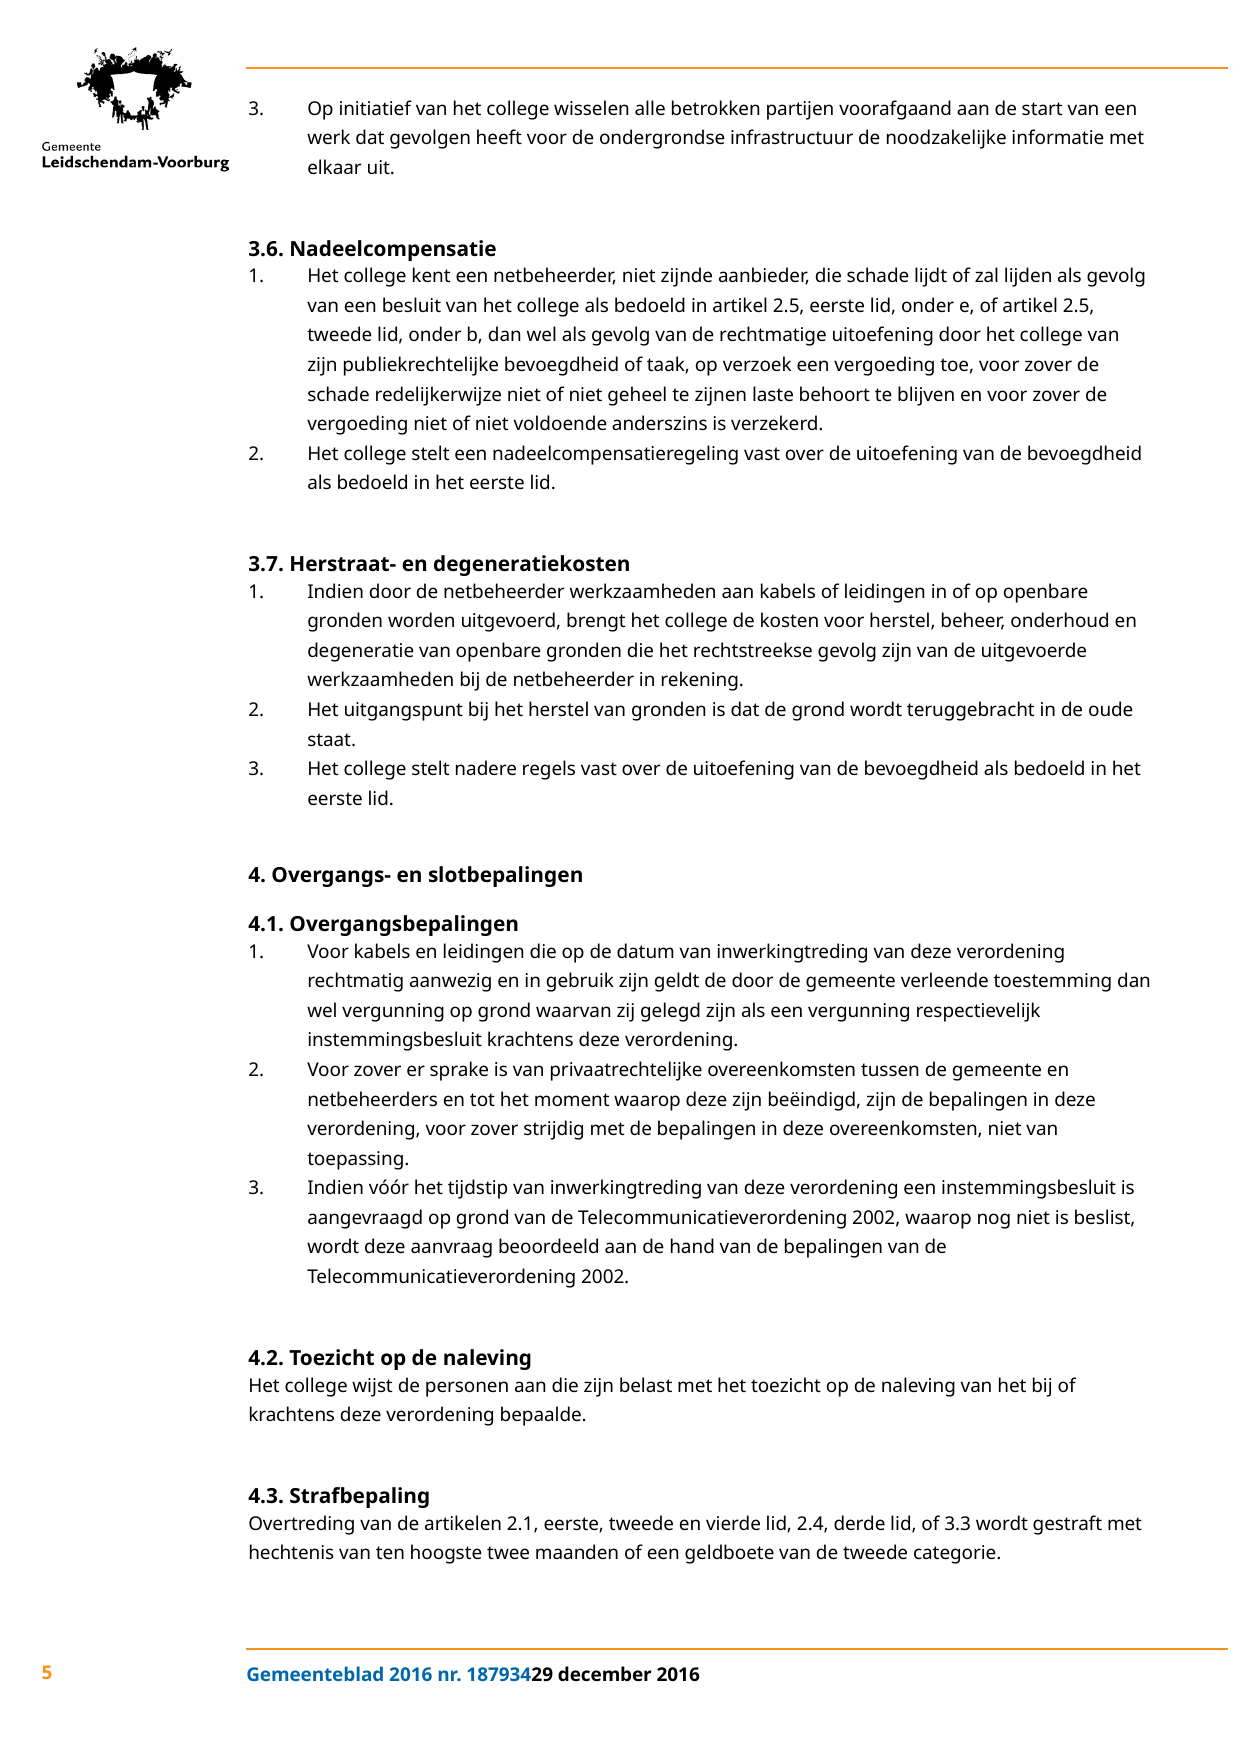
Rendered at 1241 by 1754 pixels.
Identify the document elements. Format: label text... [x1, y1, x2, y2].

list Het college stelt een nadeelcompensatieregeling vast over de uitoefening van de bevoegdheid als bedoeld in het eerste lid. [248, 440, 1152, 495]
list Op initiatief van het college wisselen alle betrokken partijen voorafgaand aan de start van een werk dat gevolgen heeft voor de ondergrondse infrastructuur de noodzakelijke informatie met elkaar uit. [248, 95, 1152, 180]
list Indien door de netbeheerder werkzaamheden aan kabels of leidingen in of op openbare gronden worden uitgevoerd, brengt het college de kosten voor herstel, beheer, onderhoud en degeneratie van openbare gronden die het rechtstreekse gevolg zijn van de uitgevoerde werkzaamheden bij de netbeheerder in rekening. [248, 578, 1152, 692]
text 3.7. Herstraat- en degeneratiekosten [248, 549, 1152, 578]
text Het college wijst de personen aan die zijn belast met het toezicht op de naleving van het bij of krachtens deze verordening bepaalde. [248, 1372, 1152, 1427]
list Indien vóór het tijdstip van inwerkingtreding van deze verordening een instemmingsbesluit is aangevraagd op grond van de Telecommunicatieverordening 2002, waarop nog niet is beslist, wordt deze aanvraag beoordeeld aan de hand van de bepalingen van de Telecommunicatieverordening 2002. [248, 1174, 1152, 1289]
text 4.3. Strafbepaling [248, 1481, 1152, 1510]
text Overtreding van de artikelen 2.1, eerste, tweede en vierde lid, 2.4, derde lid, of 3.3 wordt gestraft met hechtenis van ten hoogste twee maanden of een geldboete van de tweede categorie. [248, 1510, 1152, 1565]
list Het uitgangspunt bij het herstel van gronden is dat de grond wordt teruggebracht in de oude staat. [248, 696, 1152, 752]
list Het college kent een netbeheerder, niet zijnde aanbieder, die schade lijdt of zal lijden als gevolg van een besluit van het college als bedoeld in artikel 2.5, eerste lid, onder e, of artikel 2.5, tweede lid, onder b, dan wel als gevolg van de rechtmatige uitoefening door het college van zijn publiekrechtelijke bevoegdheid of taak, op verzoek een vergoeding toe, voor zover de schade redelijkerwijze niet of niet geheel te zijnen laste behoort te blijven en voor zover de vergoeding niet of niet voldoende anderszins is verzekerd. [248, 262, 1152, 436]
list Voor kabels en leidingen die op de datum van inwerkingtreding van deze verordening rechtmatig aanwezig en in gebruik zijn geldt de door de gemeente verleende toestemming dan wel vergunning op grond waarvan zij gelegd zijn als een vergunning respectievelijk instemmingsbesluit krachtens deze verordening. [248, 938, 1152, 1052]
text 4.2. Toezicht op de naleving [248, 1343, 1152, 1372]
text 3.6. Nadeelcompensatie [248, 234, 1152, 262]
text 4.1. Overgangsbepalingen [248, 909, 1152, 938]
picture [41, 47, 231, 172]
list Het college stelt nadere regels vast over de uitoefening van de bevoegdheid als bedoeld in het eerste lid. [248, 755, 1152, 811]
list Voor zover er sprake is van privaatrechtelijke overeenkomsten tussen de gemeente en netbeheerders en tot het moment waarop deze zijn beëindigd, zijn de bepalingen in deze verordening, voor zover strijdig met de bepalingen in deze overeenkomsten, niet van toepassing. [248, 1056, 1152, 1171]
text 4. Overgangs- en slotbepalingen [248, 860, 1152, 889]
